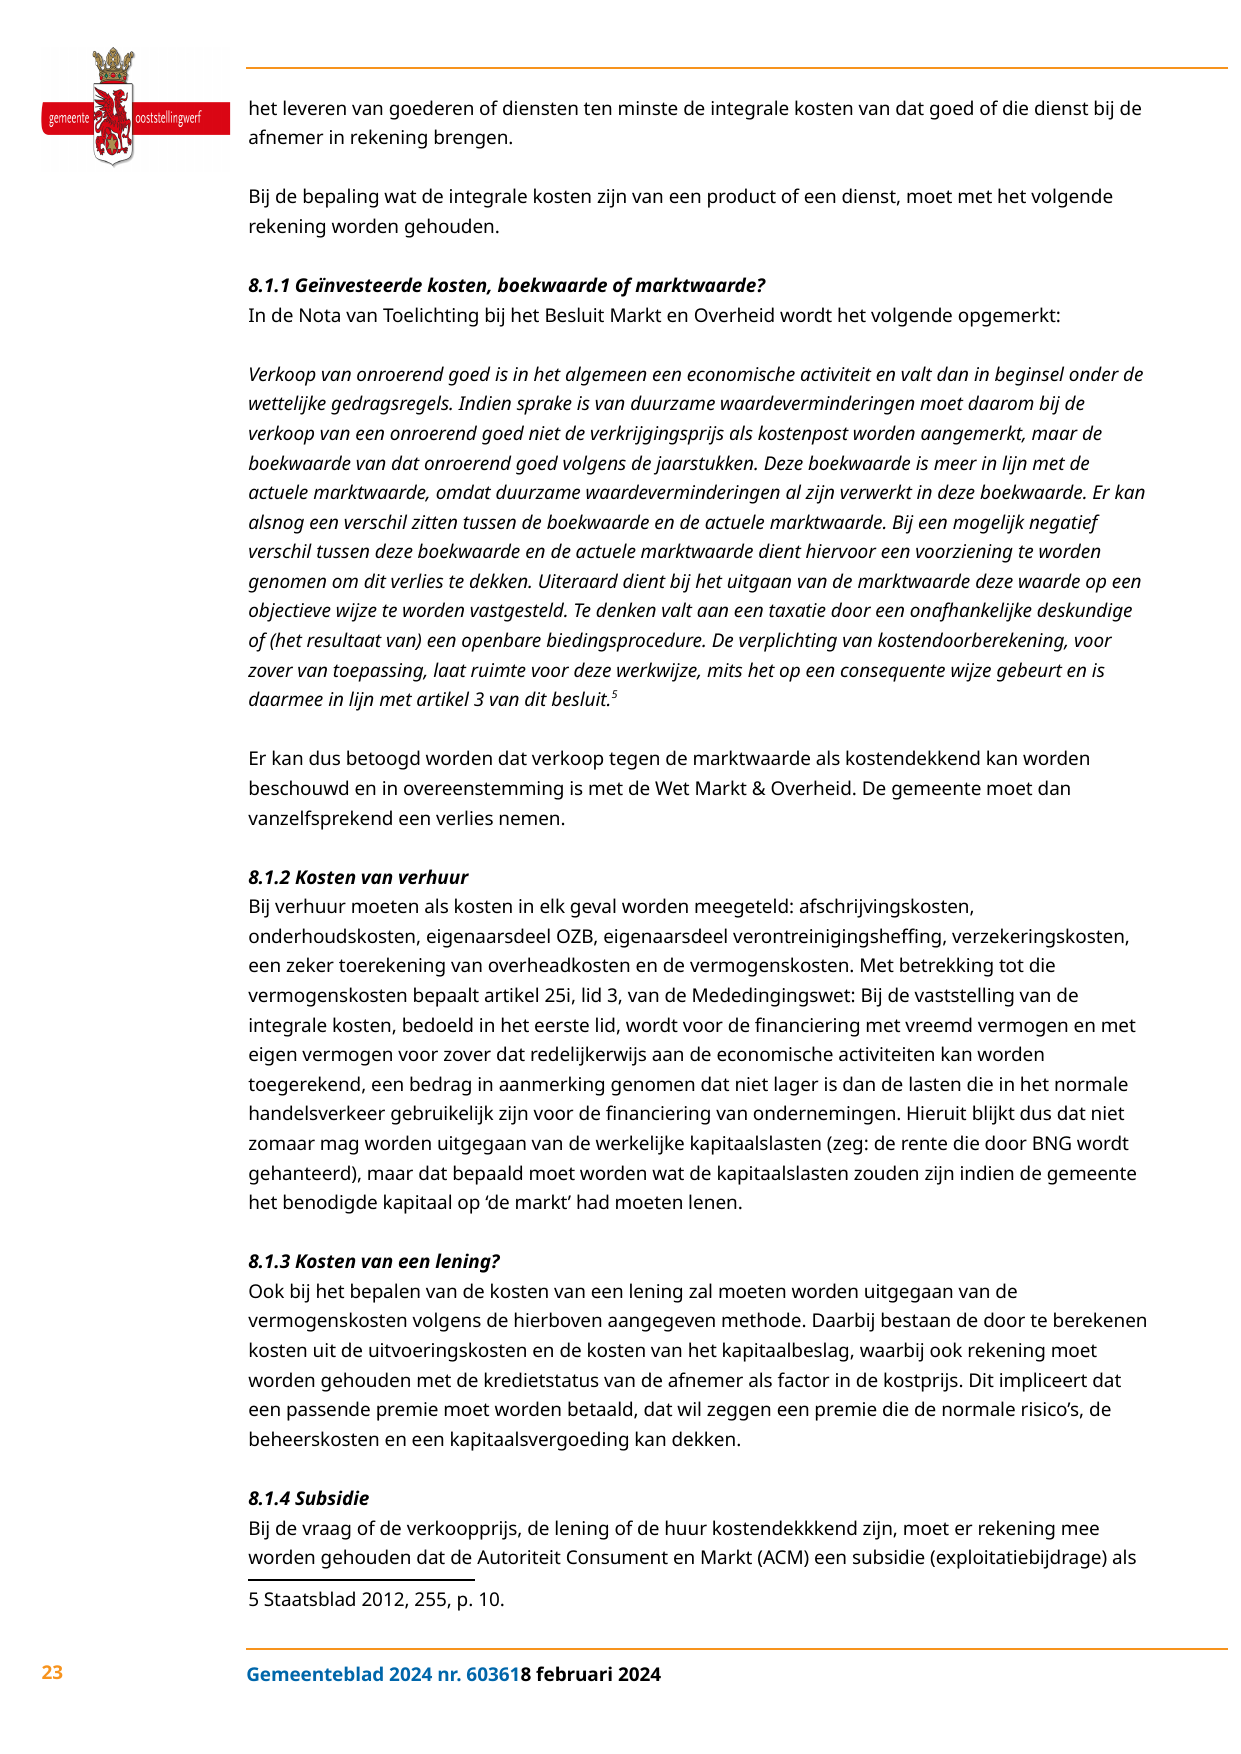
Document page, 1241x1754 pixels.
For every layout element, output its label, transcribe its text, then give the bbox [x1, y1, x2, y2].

text het leveren van goederen of diensten ten minste de integrale kosten van dat goed of die dienst bij de afnemer in rekening brengen. [248, 95, 1152, 150]
text Ook bij het bepalen van de kosten van een lening zal moeten worden uitgegaan van de vermogenskosten volgens de hierboven aangegeven methode. Daarbij bestaan de door te berekenen kosten uit de uitvoeringskosten en de kosten van het kapitaalbeslag, waarbij ook rekening moet worden gehouden met de kredietstatus van de afnemer als factor in de kostprijs. Dit impliceert dat een passende premie moet worden betaald, dat wil zeggen een premie die de normale risico’s, de beheerskosten en een kapitaalsvergoeding kan dekken. [248, 1278, 1152, 1452]
text Staatsblad 2012, 255, p. 10. [248, 1586, 1152, 1612]
text Bij de bepaling wat de integrale kosten zijn van een product of een dienst, moet met het volgende rekening worden gehouden. [248, 183, 1152, 239]
text Er kan dus betoogd worden dat verkoop tegen de marktwaarde als kostendekkend kan worden beschouwd en in overeenstemming is met de Wet Markt & Overheid. De gemeente moet dan vanzelfsprekend een verlies nemen. [248, 746, 1152, 831]
picture [41, 47, 231, 172]
text Bij de vraag of de verkoopprijs, de lening of de huur kostendekkkend zijn, moet er rekening mee worden gehouden dat de Autoriteit Consument en Markt (ACM) een subsidie (exploitatiebijdrage) als [248, 1515, 1152, 1570]
text 8.1.2 Kosten van verhuur [248, 864, 1152, 890]
text 8.1.4 Subsidie [248, 1485, 1152, 1511]
text Verkoop van onroerend goed is in het algemeen een economische activiteit en valt dan in beginsel onder de wettelijke gedragsregels. Indien sprake is van duurzame waardeverminderingen moet daarom bij de verkoop van een onroerend goed niet de verkrijgingsprijs als kostenpost worden aangemerkt, maar de boekwaarde van dat onroerend goed volgens de jaarstukken. Deze boekwaarde is meer in lijn met de actuele marktwaarde, omdat duurzame waardeverminderingen al zijn verwerkt in deze boekwaarde. Er kan alsnog een verschil zitten tussen de boekwaarde en de actuele marktwaarde. Bij een mogelijk negatief verschil tussen deze boekwaarde en de actuele marktwaarde dient hiervoor een voorziening te worden genomen om dit verlies te dekken. Uiteraard dient bij het uitgaan van de marktwaarde deze waarde op een objectieve wijze te worden vastgesteld. Te denken valt aan een taxatie door een onafhankelijke deskundige of (het resultaat van) een openbare biedingsprocedure. De verplichting van kostendoorberekening, voor zover van toepassing, laat ruimte voor deze werkwijze, mits het op een consequente wijze gebeurt en is daarmee in lijn met artikel 3 van dit besluit. [248, 361, 1152, 712]
text 8.1.1 Geïnvesteerde kosten, boekwaarde of marktwaarde? [248, 272, 1152, 298]
text Bij verhuur moeten als kosten in elk geval worden meegeteld: afschrijvingskosten, onderhoudskosten, eigenaarsdeel OZB, eigenaarsdeel verontreinigingsheffing, verzekeringskosten, een zeker toerekening van overheadkosten en de vermogenskosten. Met betrekking tot die vermogenskosten bepaalt artikel 25i, lid 3, van de Mededingingswet: Bij de vaststelling van de integrale kosten, bedoeld in het eerste lid, wordt voor de financiering met vreemd vermogen en met eigen vermogen voor zover dat redelijkerwijs aan de economische activiteiten kan worden toegerekend, een bedrag in aanmerking genomen dat niet lager is dan de lasten die in het normale handelsverkeer gebruikelijk zijn voor de financiering van ondernemingen. Hieruit blijkt dus dat niet zomaar mag worden uitgegaan van de werkelijke kapitaalslasten (zeg: de rente die door BNG wordt gehanteerd), maar dat bepaald moet worden wat de kapitaalslasten zouden zijn indien de gemeente het benodigde kapitaal op ‘de markt’ had moeten lenen. [248, 893, 1152, 1215]
text 8.1.3 Kosten van een lening? [248, 1248, 1152, 1274]
text In de Nota van Toelichting bij het Besluit Markt en Overheid wordt het volgende opgemerkt: [248, 302, 1152, 328]
